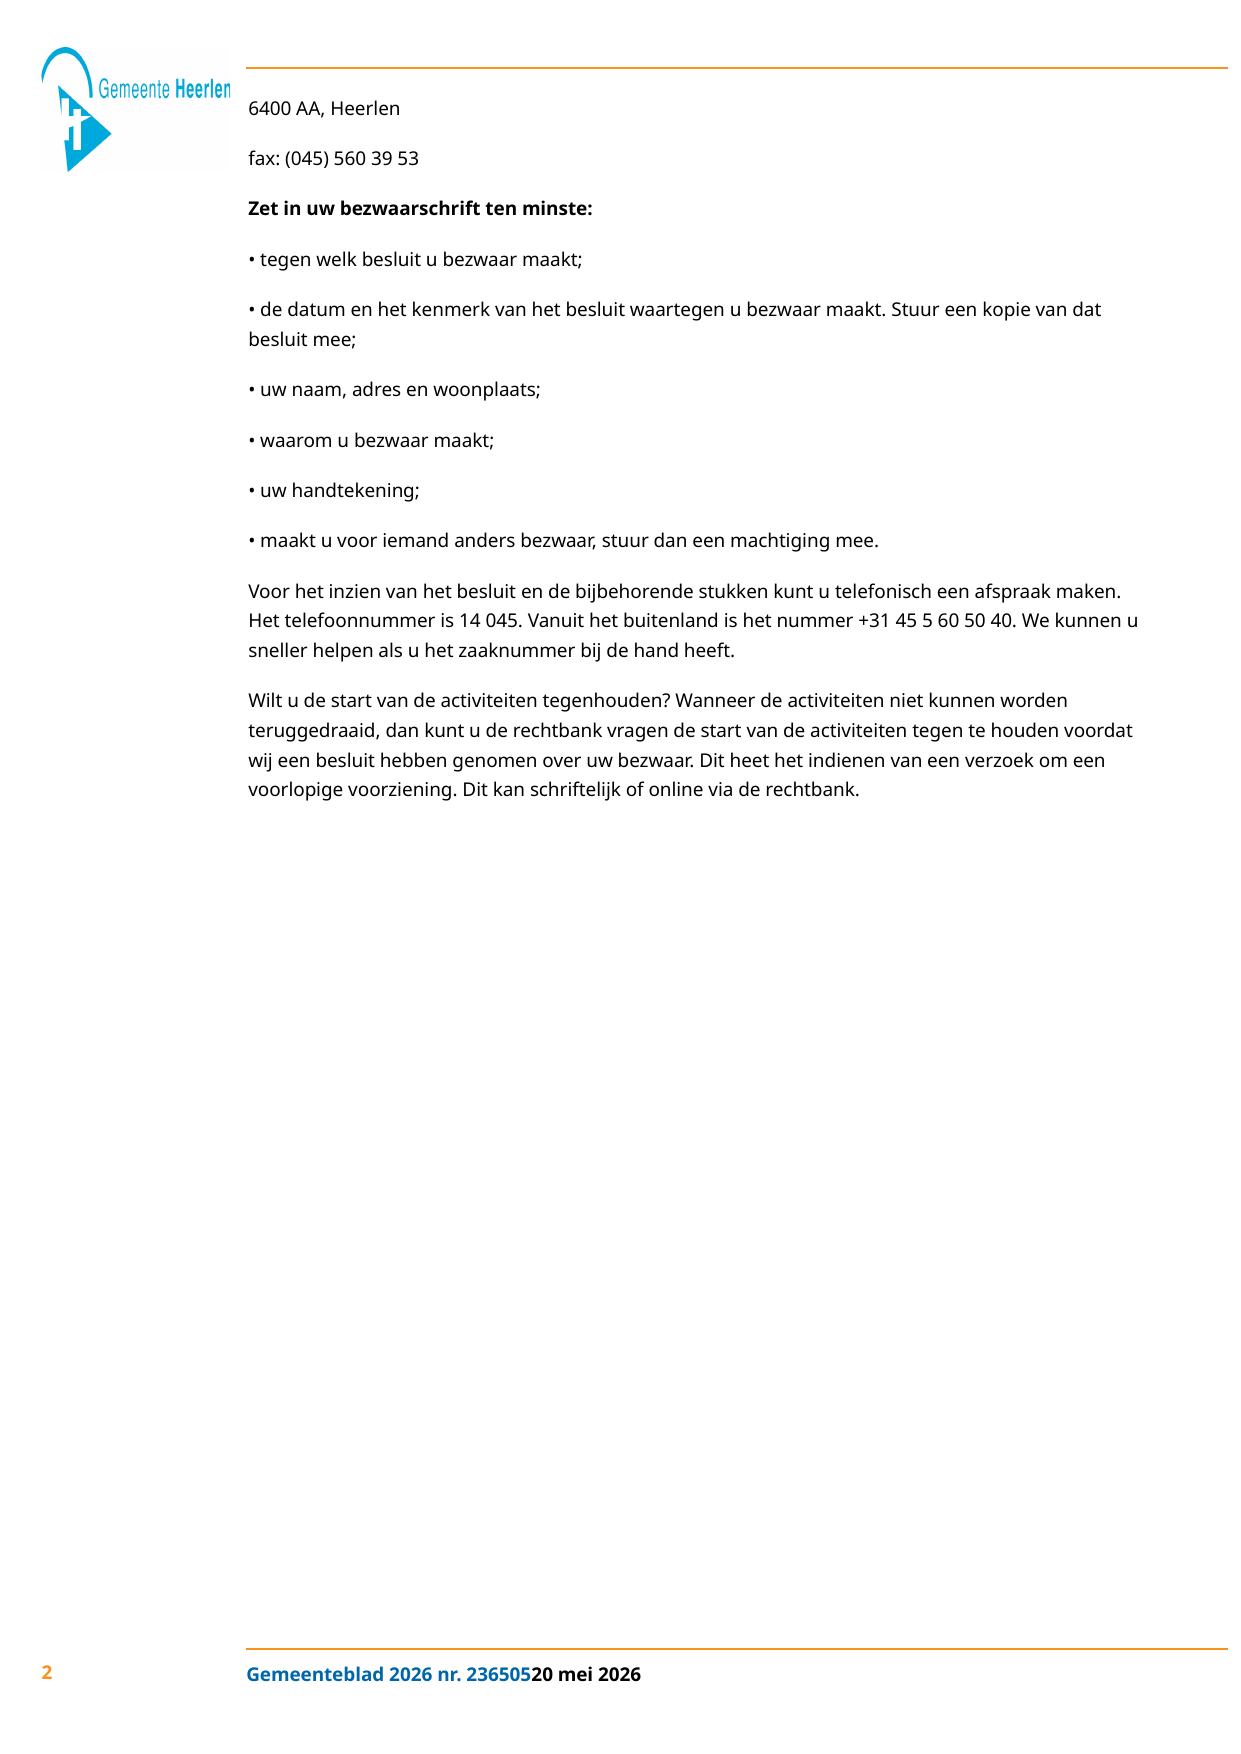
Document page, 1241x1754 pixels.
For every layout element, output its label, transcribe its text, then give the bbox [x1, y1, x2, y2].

text fax: (045) 560 39 53 [248, 145, 1152, 171]
text • waarom u bezwaar maakt; [248, 427, 1152, 453]
text • uw naam, adres en woonplaats; [248, 376, 1152, 402]
text • de datum en het kenmerk van het besluit waartegen u bezwaar maakt. Stuur een kopie van dat besluit mee; [248, 296, 1152, 352]
picture [41, 47, 231, 172]
text Wilt u de start van de activiteiten tegenhouden? Wanneer de activiteiten niet kunnen worden teruggedraaid, dan kunt u de rechtbank vragen de start van de activiteiten tegen te houden voordat wij een besluit hebben genomen over uw bezwaar. Dit heet het indienen van een verzoek om een voorlopige voorziening. Dit kan schriftelijk of online via de rechtbank. [248, 688, 1152, 802]
text Zet in uw bezwaarschrift ten minste: [248, 196, 1152, 221]
picture [41, 47, 59, 70]
text • tegen welk besluit u bezwaar maakt; [248, 246, 1152, 272]
text • uw handtekening; [248, 477, 1152, 503]
text Voor het inzien van het besluit en de bijbehorende stukken kunt u telefonisch een afspraak maken. Het telefoonnummer is 14 045. Vanuit het buitenland is het nummer +31 45 5 60 50 40. We kunnen u sneller helpen als u het zaaknummer bij de hand heeft. [248, 578, 1152, 663]
text 6400 AA, Heerlen [248, 95, 1152, 121]
text • maakt u voor iemand anders bezwaar, stuur dan een machtiging mee. [248, 528, 1152, 553]
